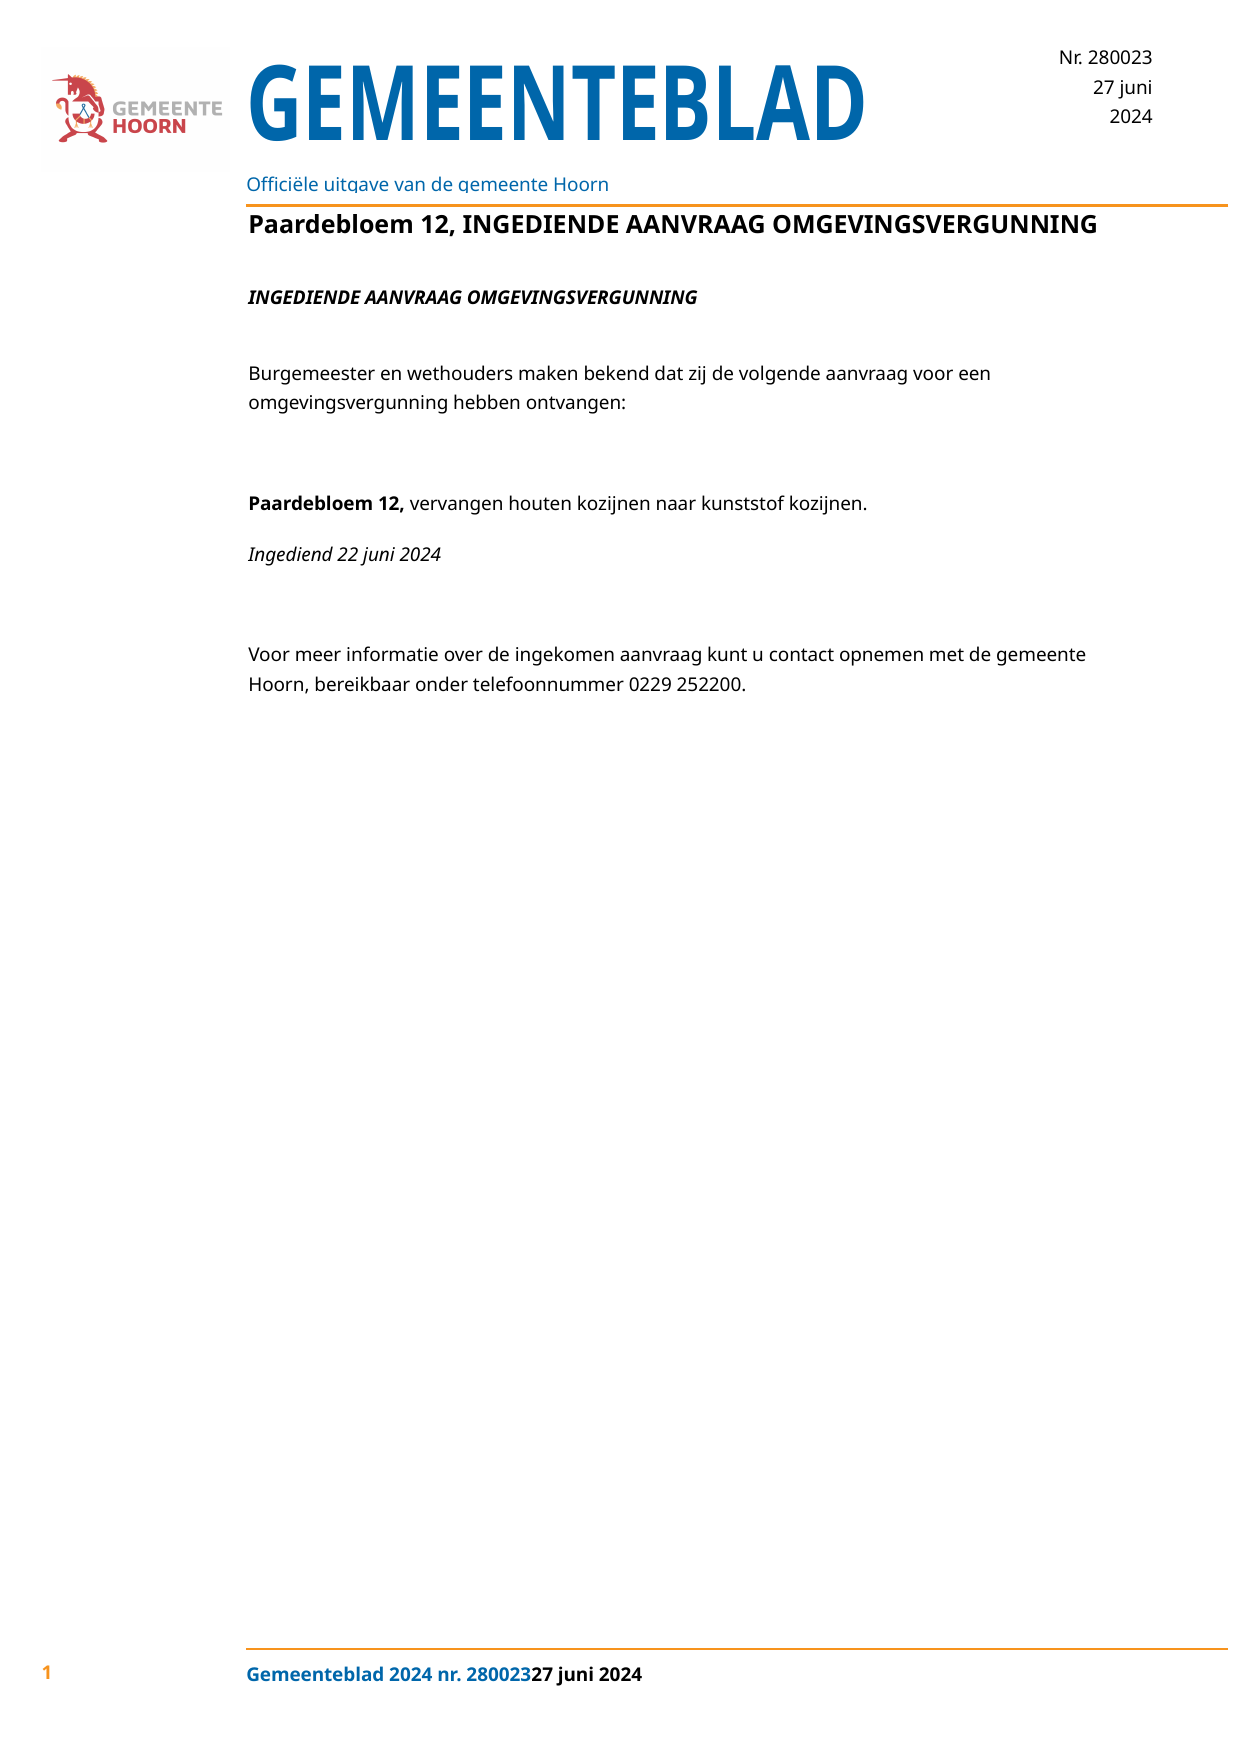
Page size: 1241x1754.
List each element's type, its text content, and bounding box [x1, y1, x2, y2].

text Paardebloem 12, vervangen houten kozijnen naar kunststof kozijnen. [248, 490, 1152, 516]
text Ingediend 22 juni 2024 [248, 541, 1152, 567]
text INGEDIENDE AANVRAAG OMGEVINGSVERGUNNING [248, 284, 1152, 309]
picture [41, 47, 231, 172]
text Burgemeester en wethouders maken bekend dat zij de volgende aanvraag voor een omgevingsvergunning hebben ontvangen: [248, 360, 1152, 415]
text Voor meer informatie over de ingekomen aanvraag kunt u contact opnemen met de gemeente Hoorn, bereikbaar onder telefoonnummer 0229 252200. [248, 642, 1152, 697]
text Paardebloem 12, INGEDIENDE AANVRAAG OMGEVINGSVERGUNNING [248, 207, 1152, 241]
